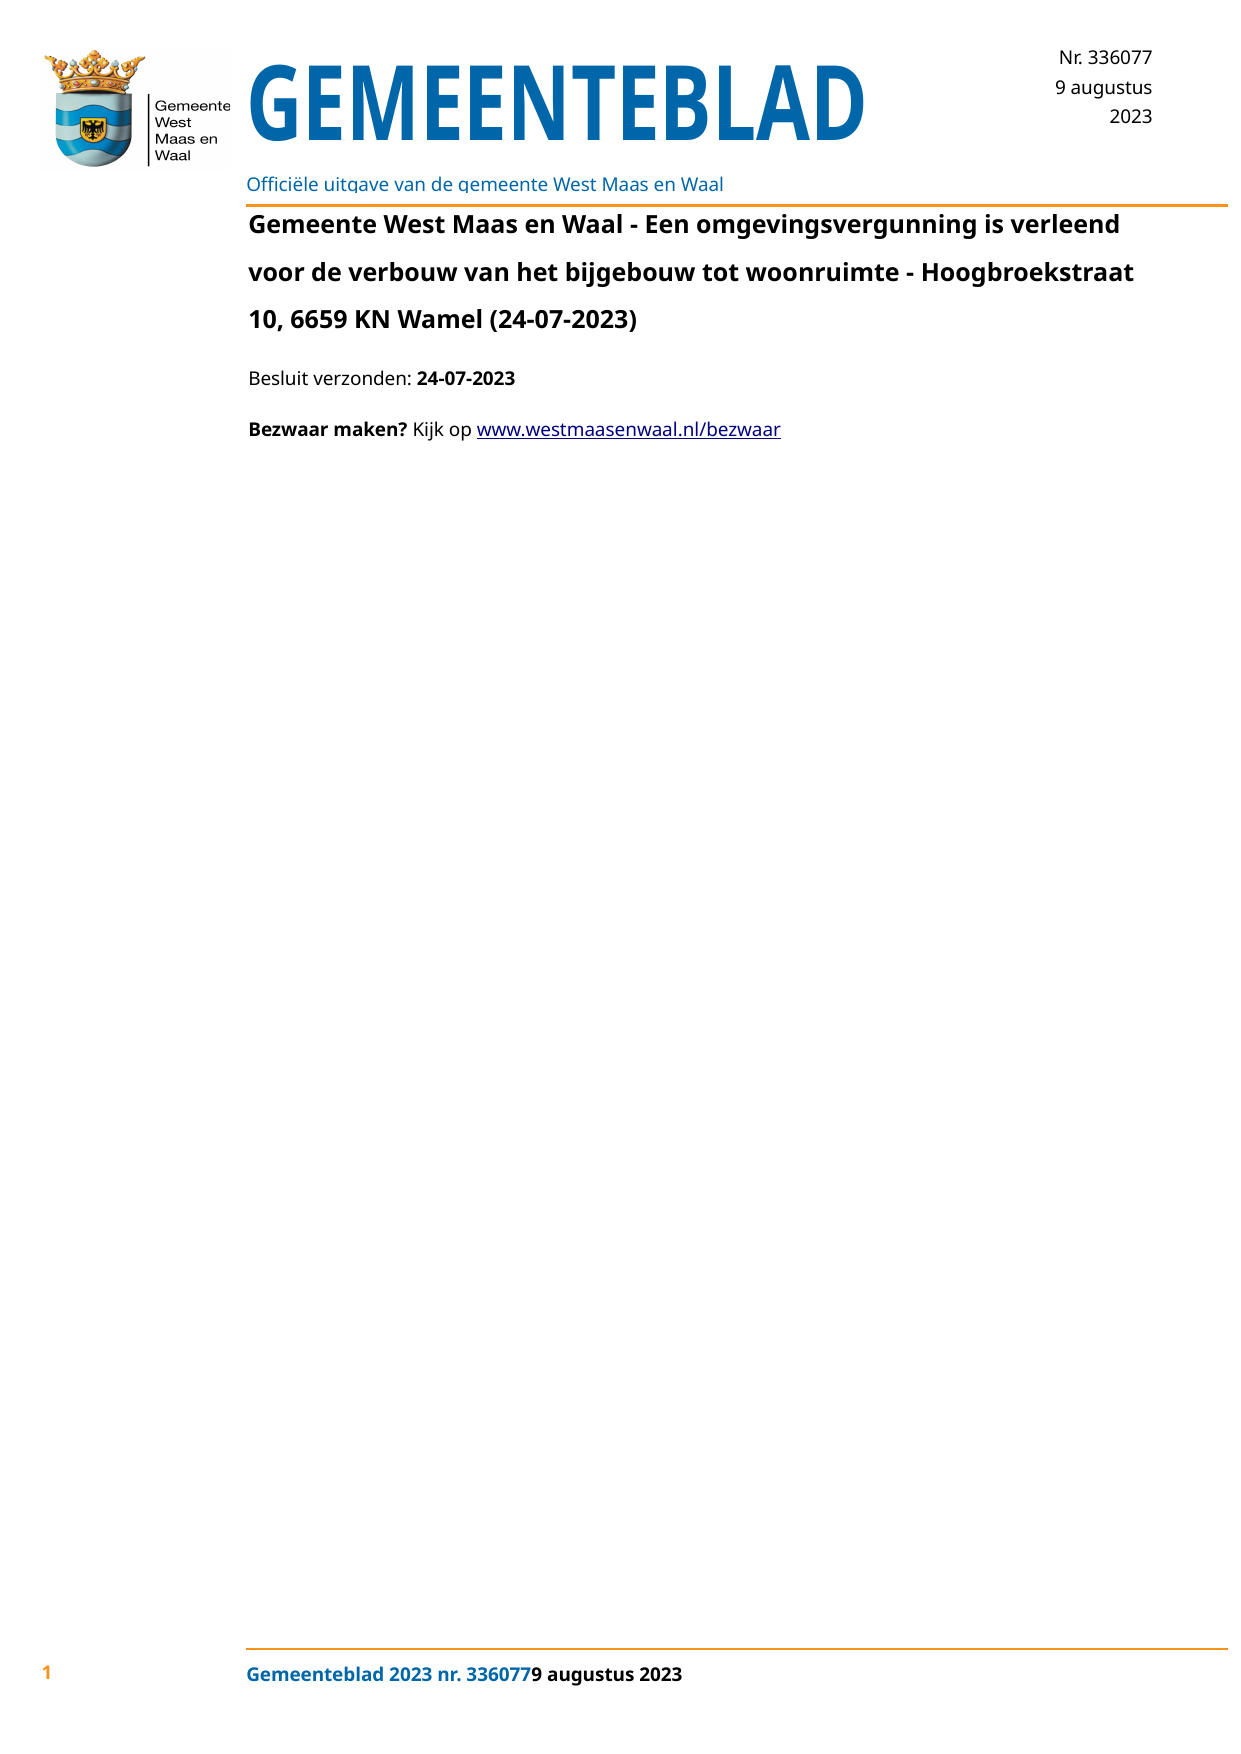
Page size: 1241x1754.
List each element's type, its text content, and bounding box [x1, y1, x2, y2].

text Gemeente West Maas en Waal - Een omgevingsvergunning is verleend voor de verbouw van het bijgebouw tot woonruimte - Hoogbroekstraat 10, 6659 KN Wamel (24-07-2023) [248, 207, 1152, 336]
text Besluit verzonden: 24-07-2023 [248, 366, 1152, 391]
text Bezwaar maken? Kijk op www.westmaasenwaal.nl/bezwaar [248, 416, 1152, 442]
picture [41, 47, 231, 172]
